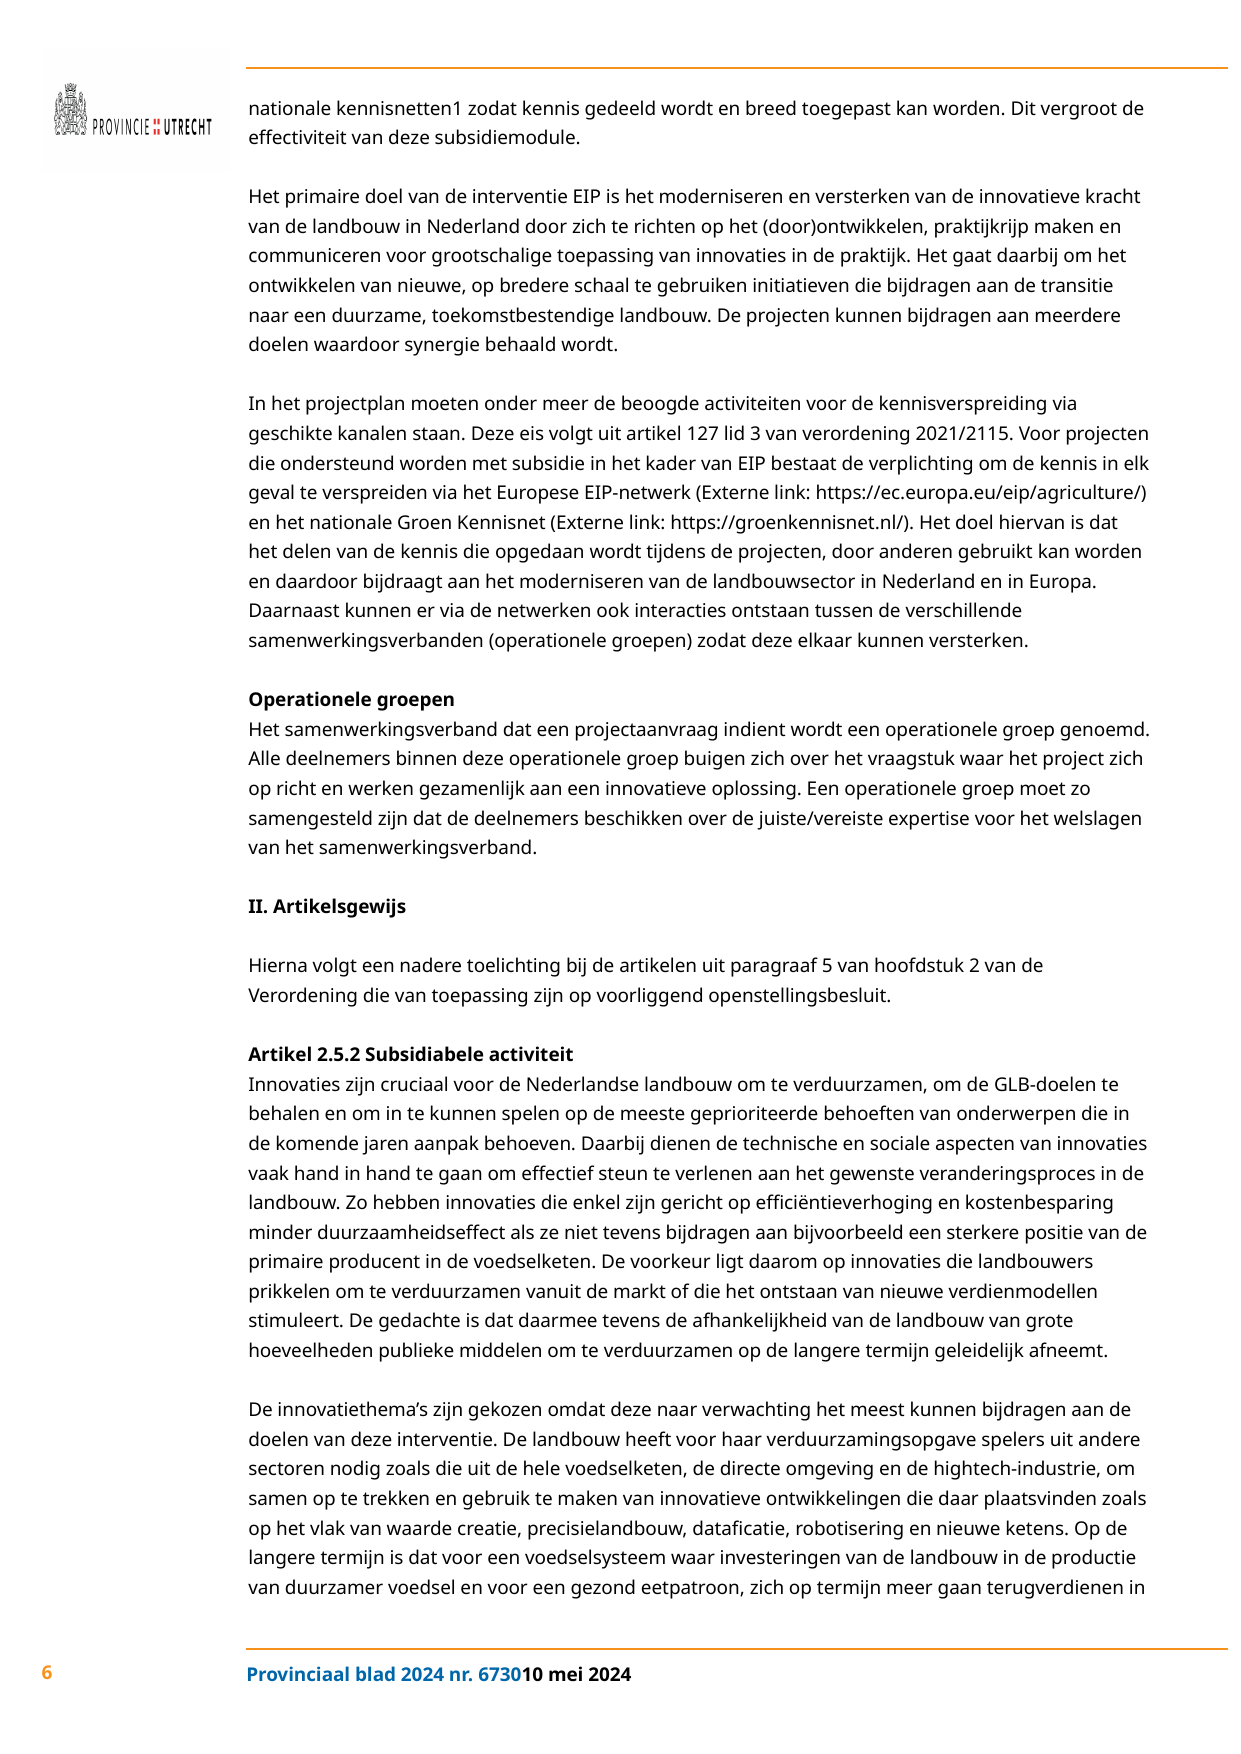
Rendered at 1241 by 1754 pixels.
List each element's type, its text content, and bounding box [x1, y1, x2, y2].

text Het primaire doel van de interventie EIP is het moderniseren en versterken van de innovatieve kracht van de landbouw in Nederland door zich te richten op het (door)ontwikkelen, praktijkrijp maken en communiceren voor grootschalige toepassing van innovaties in de praktijk. Het gaat daarbij om het ontwikkelen van nieuwe, op bredere schaal te gebruiken initiatieven die bijdragen aan de transitie naar een duurzame, toekomstbestendige landbouw. De projecten kunnen bijdragen aan meerdere doelen waardoor synergie behaald wordt. [248, 183, 1152, 357]
text Hierna volgt een nadere toelichting bij de artikelen uit paragraaf 5 van hoofdstuk 2 van de Verordening die van toepassing zijn op voorliggend openstellingsbesluit. [248, 953, 1152, 1008]
text Operationele groepen [248, 686, 1152, 712]
text De innovatiethema’s zijn gekozen omdat deze naar verwachting het meest kunnen bijdragen aan de doelen van deze interventie. De landbouw heeft voor haar verduurzamingsopgave spelers uit andere sectoren nodig zoals die uit de hele voedselketen, de directe omgeving en de hightech-industrie, om samen op te trekken en gebruik te maken van innovatieve ontwikkelingen die daar plaatsvinden zoals op het vlak van waarde creatie, precisielandbouw, dataficatie, robotisering en nieuwe ketens. Op de langere termijn is dat voor een voedselsysteem waar investeringen van de landbouw in de productie van duurzamer voedsel en voor een gezond eetpatroon, zich op termijn meer gaan terugverdienen in [248, 1396, 1152, 1600]
text nationale kennisnetten1 zodat kennis gedeeld wordt en breed toegepast kan worden. Dit vergroot de effectiviteit van deze subsidiemodule. [248, 95, 1152, 150]
text Artikel 2.5.2 Subsidiabele activiteit [248, 1041, 1152, 1067]
text Innovaties zijn cruciaal voor de Nederlandse landbouw om te verduurzamen, om de GLB-doelen te behalen en om in te kunnen spelen op de meeste geprioriteerde behoeften van onderwerpen die in de komende jaren aanpak behoeven. Daarbij dienen de technische en sociale aspecten van innovaties vaak hand in hand te gaan om effectief steun te verlenen aan het gewenste veranderingsproces in de landbouw. Zo hebben innovaties die enkel zijn gericht op efficiëntieverhoging en kostenbesparing minder duurzaamheidseffect als ze niet tevens bijdragen aan bijvoorbeeld een sterkere positie van de primaire producent in de voedselketen. De voorkeur ligt daarom op innovaties die landbouwers prikkelen om te verduurzamen vanuit de markt of die het ontstaan van nieuwe verdienmodellen stimuleert. De gedachte is dat daarmee tevens de afhankelijkheid van de landbouw van grote hoeveelheden publieke middelen om te verduurzamen op de langere termijn geleidelijk afneemt. [248, 1071, 1152, 1363]
picture [41, 47, 231, 172]
text In het projectplan moeten onder meer de beoogde activiteiten voor de kennisverspreiding via geschikte kanalen staan. Deze eis volgt uit artikel 127 lid 3 van verordening 2021/2115. Voor projecten die ondersteund worden met subsidie in het kader van EIP bestaat de verplichting om de kennis in elk geval te verspreiden via het Europese EIP-netwerk (Externe link: https://ec.europa.eu/eip/agriculture/) en het nationale Groen Kennisnet (Externe link: https://groenkennisnet.nl/). Het doel hiervan is dat het delen van de kennis die opgedaan wordt tijdens de projecten, door anderen gebruikt kan worden en daardoor bijdraagt aan het moderniseren van de landbouwsector in Nederland en in Europa. Daarnaast kunnen er via de netwerken ook interacties ontstaan tussen de verschillende samenwerkingsverbanden (operationele groepen) zodat deze elkaar kunnen versterken. [248, 391, 1152, 653]
text II. Artikelsgewijs [248, 893, 1152, 919]
text Het samenwerkingsverband dat een projectaanvraag indient wordt een operationele groep genoemd. Alle deelnemers binnen deze operationele groep buigen zich over het vraagstuk waar het project zich op richt en werken gezamenlijk aan een innovatieve oplossing. Een operationele groep moet zo samengesteld zijn dat de deelnemers beschikken over de juiste/vereiste expertise voor het welslagen van het samenwerkingsverband. [248, 716, 1152, 860]
